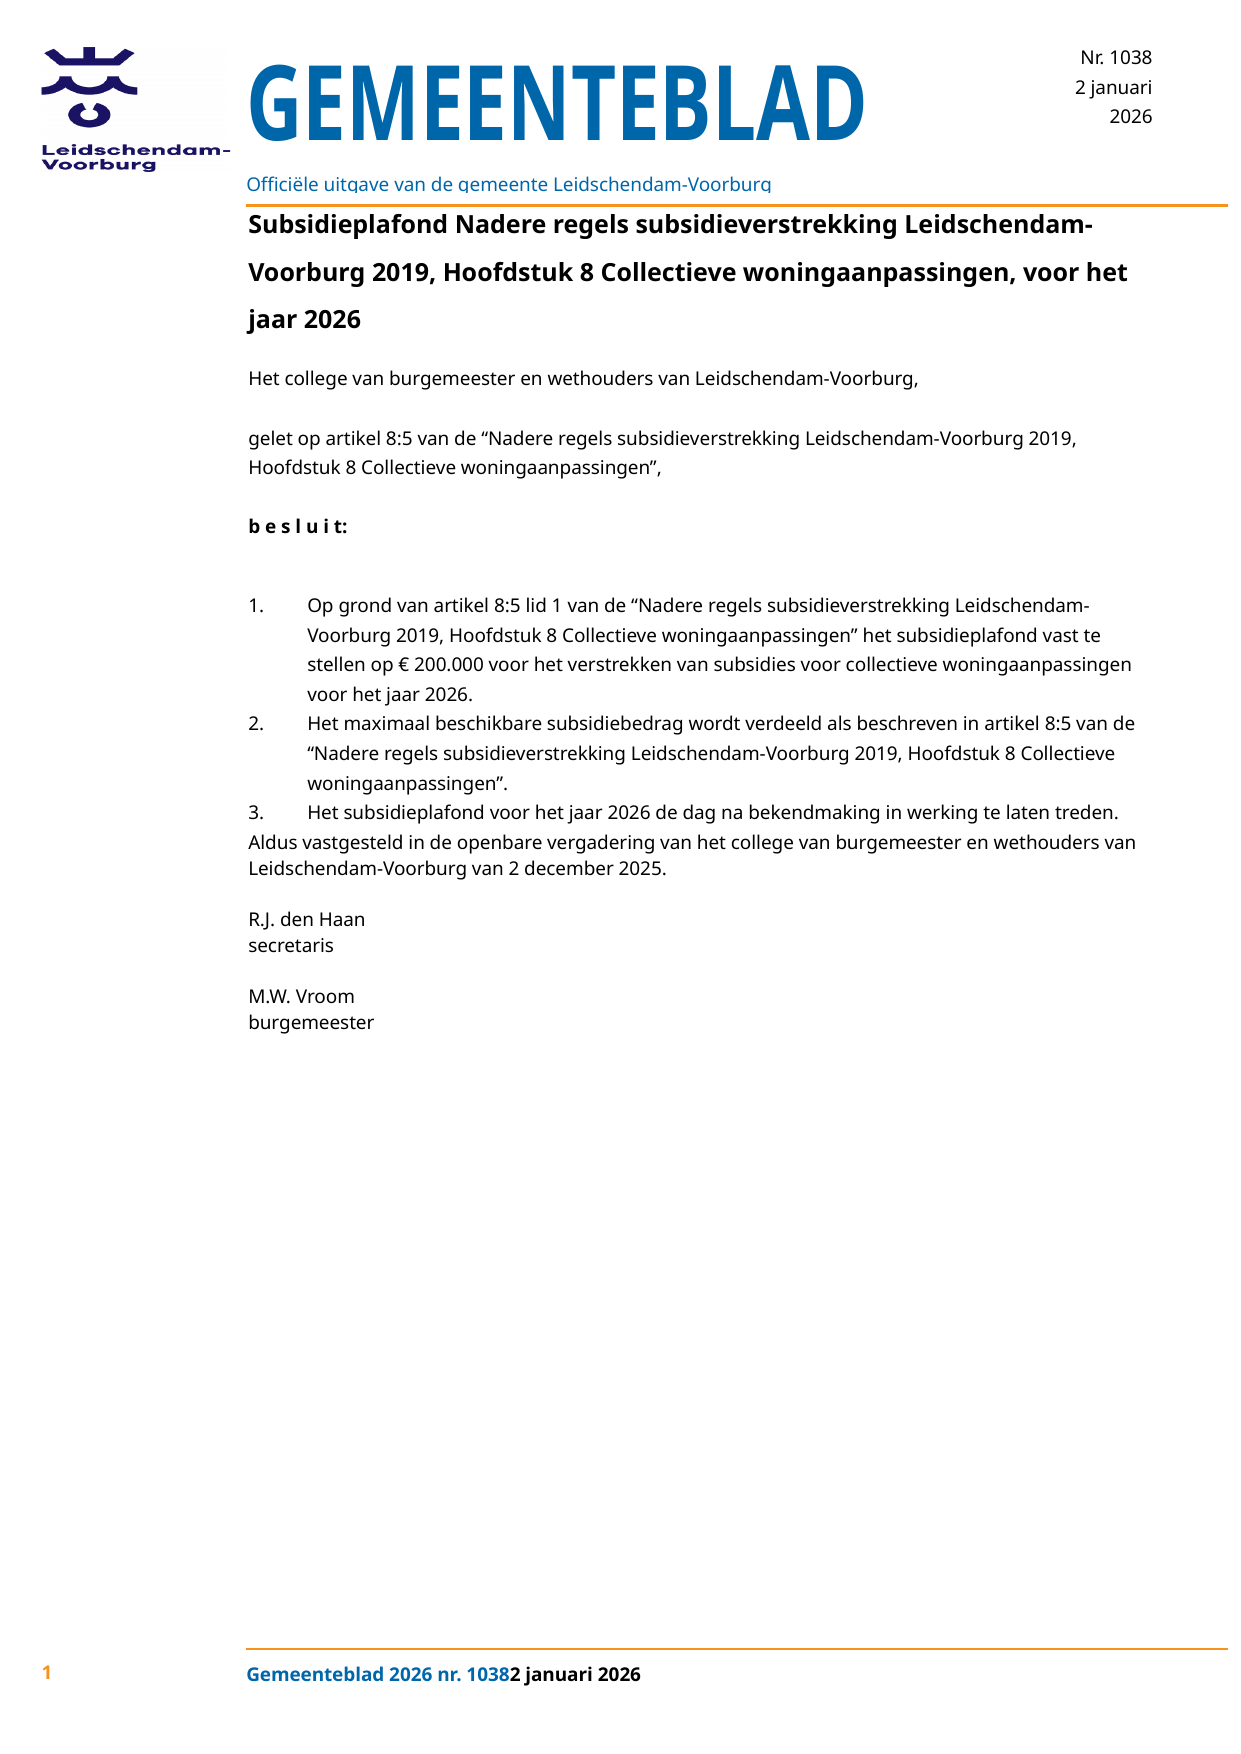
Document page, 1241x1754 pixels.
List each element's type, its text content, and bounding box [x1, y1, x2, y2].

text secretaris [248, 932, 1152, 958]
text b e s l u i t: [248, 513, 1152, 539]
list Het subsidieplafond voor het jaar 2026 de dag na bekendmaking in werking te laten treden. [248, 799, 1152, 825]
text M.W. Vroom [248, 983, 1152, 1009]
picture [41, 47, 231, 172]
text Het college van burgemeester en wethouders van Leidschendam-Voorburg, [248, 366, 1152, 391]
text Subsidieplafond Nadere regels subsidieverstrekking Leidschendam-Voorburg 2019, Hoofdstuk 8 Collectieve woningaanpassingen, voor het jaar 2026 [248, 207, 1152, 336]
text gelet op artikel 8:5 van de “Nadere regels subsidieverstrekking Leidschendam-Voorburg 2019, Hoofdstuk 8 Collectieve woningaanpassingen”, [248, 425, 1152, 480]
text burgemeester [248, 1009, 1152, 1035]
text Aldus vastgesteld in de openbare vergadering van het college van burgemeester en wethouders van Leidschendam-Voorburg van 2 december 2025. [248, 829, 1152, 880]
text R.J. den Haan [248, 906, 1152, 932]
list Het maximaal beschikbare subsidiebedrag wordt verdeeld als beschreven in artikel 8:5 van de “Nadere regels subsidieverstrekking Leidschendam-Voorburg 2019, Hoofdstuk 8 Collectieve woningaanpassingen”. [248, 711, 1152, 796]
list Op grond van artikel 8:5 lid 1 van de “Nadere regels subsidieverstrekking Leidschendam-Voorburg 2019, Hoofdstuk 8 Collectieve woningaanpassingen” het subsidieplafond vast te stellen op € 200.000 voor het verstrekken van subsidies voor collectieve woningaanpassingen voor het jaar 2026. [248, 592, 1152, 707]
